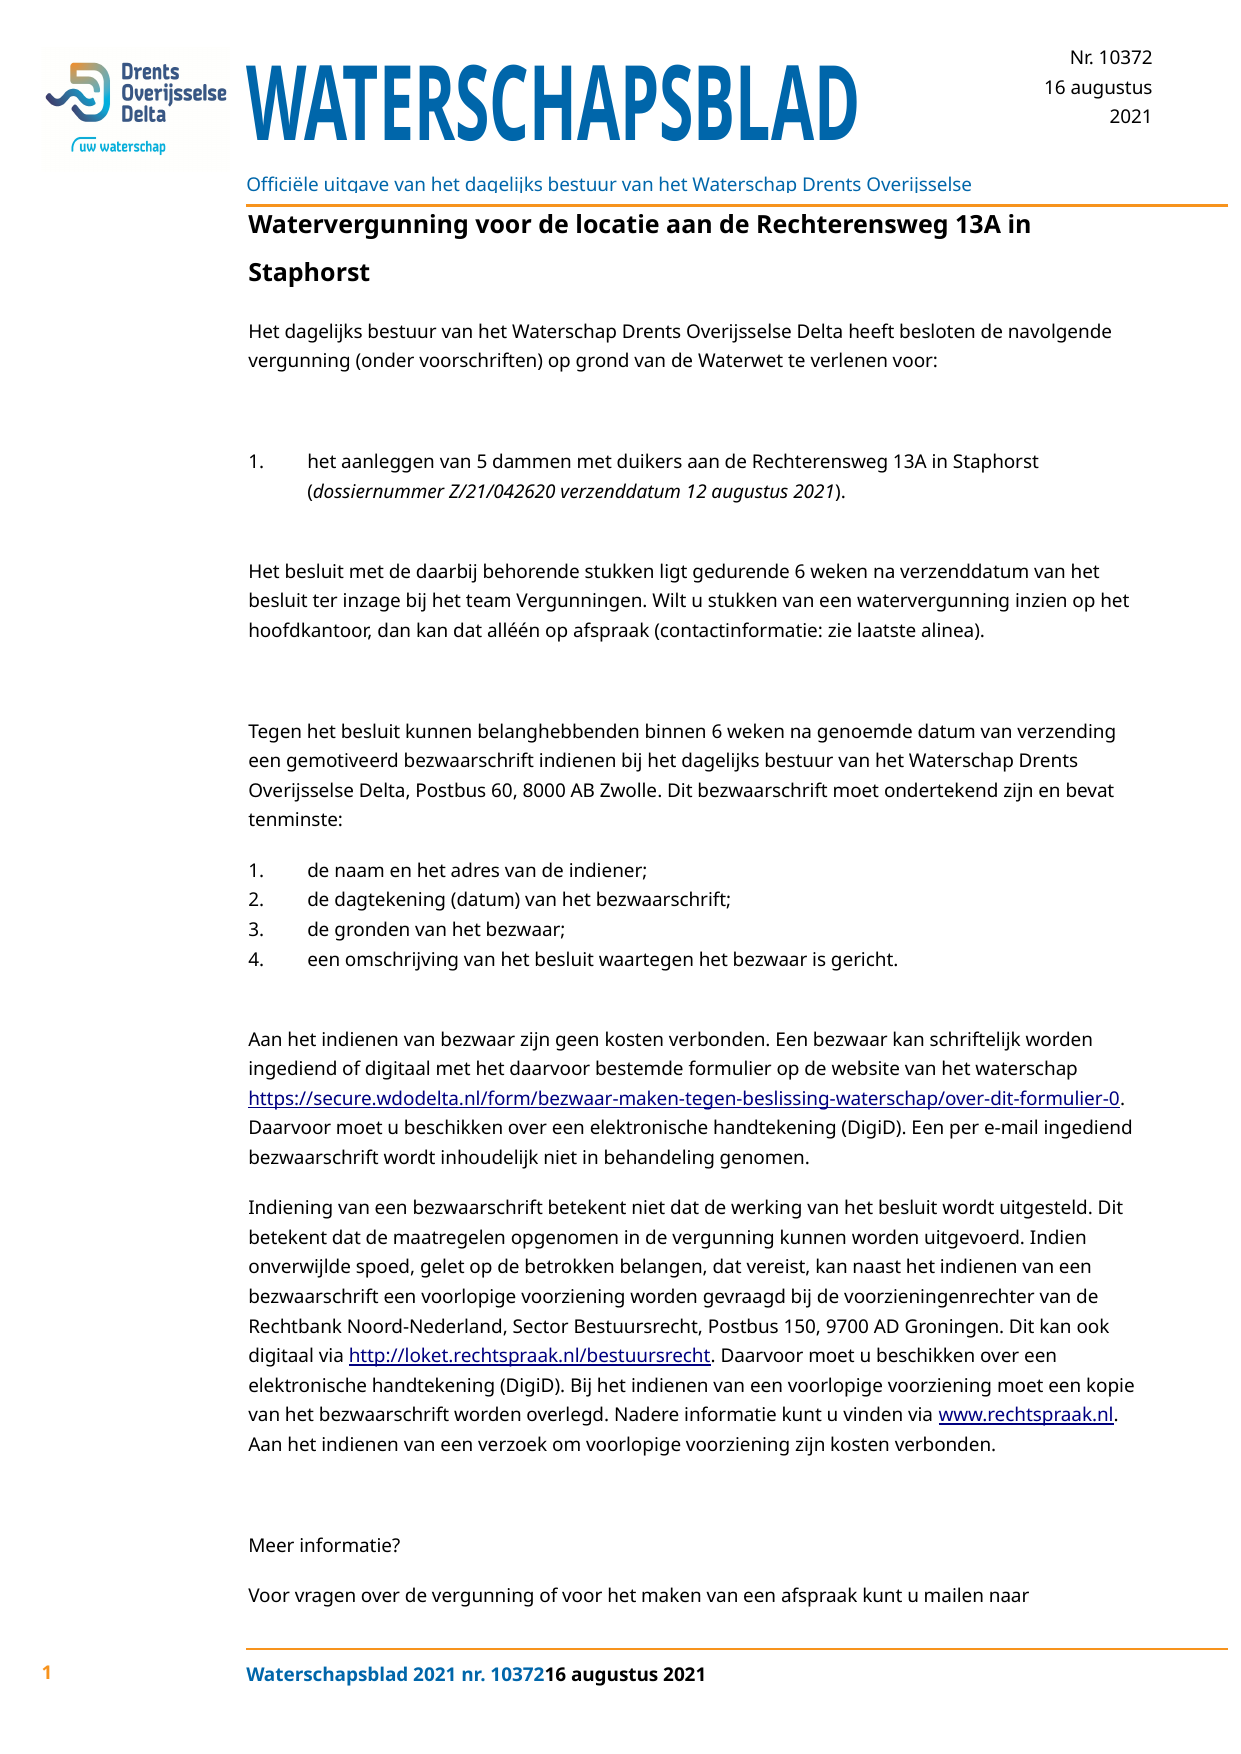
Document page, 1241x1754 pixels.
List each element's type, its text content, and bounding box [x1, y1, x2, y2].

list het aanleggen van 5 dammen met duikers aan de Rechterensweg 13A in Staphorst (dossiernummer Z/21/042620 verzenddatum 12 augustus 2021). [248, 448, 1152, 504]
list de gronden van het bezwaar; [248, 916, 1152, 942]
list de dagtekening (datum) van het bezwaarschrift; [248, 887, 1152, 912]
list de naam en het adres van de indiener; [248, 857, 1152, 883]
text Het dagelijks bestuur van het Waterschap Drents Overijsselse Delta heeft besloten de navolgende vergunning (onder voorschriften) op grond van de Waterwet te verlenen voor: [248, 318, 1152, 373]
text Indiening van een bezwaarschrift betekent niet dat de werking van het besluit wordt uitgesteld. Dit betekent dat de maatregelen opgenomen in de vergunning kunnen worden uitgevoerd. Indien onverwijlde spoed, gelet op de betrokken belangen, dat vereist, kan naast het indienen van een bezwaarschrift een voorlopige voorziening worden gevraagd bij de voorzieningenrechter van de Rechtbank Noord-Nederland, Sector Bestuursrecht, Postbus 150, 9700 AD Groningen. Dit kan ook digitaal via http://loket.rechtspraak.nl/bestuursrecht. Daarvoor moet u beschikken over een elektronische handtekening (DigiD). Bij het indienen van een voorlopige voorziening moet een kopie van het bezwaarschrift worden overlegd. Nadere informatie kunt u vinden via www.rechtspraak.nl. Aan het indienen van een verzoek om voorlopige voorziening zijn kosten verbonden. [248, 1194, 1152, 1457]
text Watervergunning voor de locatie aan de Rechterensweg 13A in Staphorst [248, 207, 1152, 288]
text Aan het indienen van bezwaar zijn geen kosten verbonden. Een bezwaar kan schriftelijk worden ingediend of digitaal met het daarvoor bestemde formulier op de website van het waterschap https://secure.wdodelta.nl/form/bezwaar-maken-tegen-beslissing-waterschap/over-dit-formulier-0. Daarvoor moet u beschikken over een elektronische handtekening (DigiD). Een per e-mail ingediend bezwaarschrift wordt inhoudelijk niet in behandeling genomen. [248, 1026, 1152, 1170]
text Meer informatie? [248, 1532, 1152, 1558]
picture [41, 47, 231, 172]
text Voor vragen over de vergunning of voor het maken van een afspraak kunt u mailen naar [248, 1582, 1152, 1608]
text Tegen het besluit kunnen belanghebbenden binnen 6 weken na genoemde datum van verzending een gemotiveerd bezwaarschrift indienen bij het dagelijks bestuur van het Waterschap Drents Overijsselse Delta, Postbus 60, 8000 AB Zwolle. Dit bezwaarschrift moet ondertekend zijn en bevat tenminste: [248, 718, 1152, 832]
list een omschrijving van het besluit waartegen het bezwaar is gericht. [248, 946, 1152, 972]
text Het besluit met de daarbij behorende stukken ligt gedurende 6 weken na verzenddatum van het besluit ter inzage bij het team Vergunningen. Wilt u stukken van een watervergunning inzien op het hoofdkantoor, dan kan dat alléén op afspraak (contactinformatie: zie laatste alinea). [248, 558, 1152, 643]
